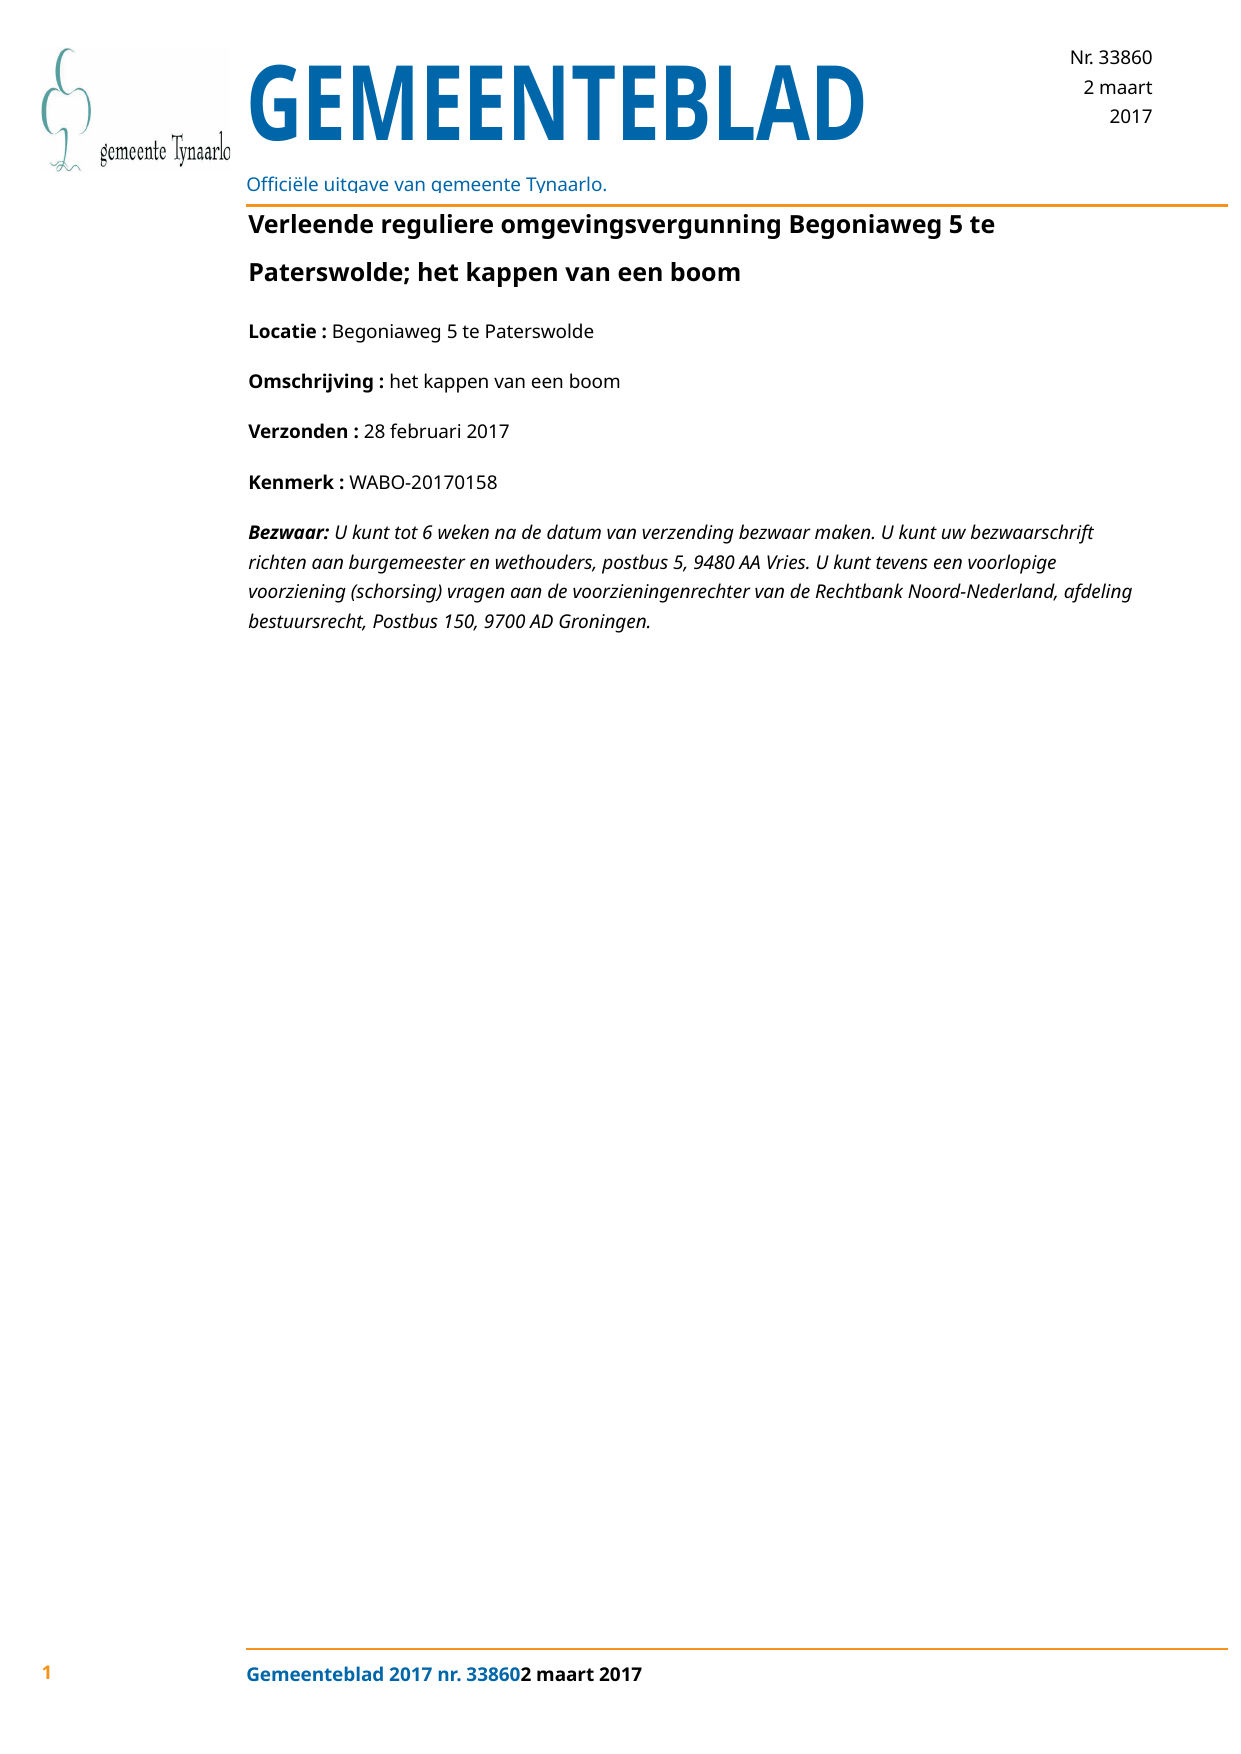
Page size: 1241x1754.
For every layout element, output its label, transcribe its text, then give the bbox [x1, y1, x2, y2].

text Verzonden : 28 februari 2017 [248, 419, 1152, 444]
picture [41, 47, 231, 172]
text Locatie : Begoniaweg 5 te Paterswolde [248, 318, 1152, 344]
text Bezwaar: U kunt tot 6 weken na de datum van verzending bezwaar maken. U kunt uw bezwaarschrift richten aan burgemeester en wethouders, postbus 5, 9480 AA Vries. U kunt tevens een voorlopige voorziening (schorsing) vragen aan de voorzieningenrechter van de Rechtbank Noord-Nederland, afdeling bestuursrecht, Postbus 150, 9700 AD Groningen. [248, 519, 1152, 634]
text Verleende reguliere omgevingsvergunning Begoniaweg 5 te Paterswolde; het kappen van een boom [248, 207, 1152, 288]
text Omschrijving : het kappen van een boom [248, 368, 1152, 394]
text Kenmerk : WABO-20170158 [248, 469, 1152, 495]
